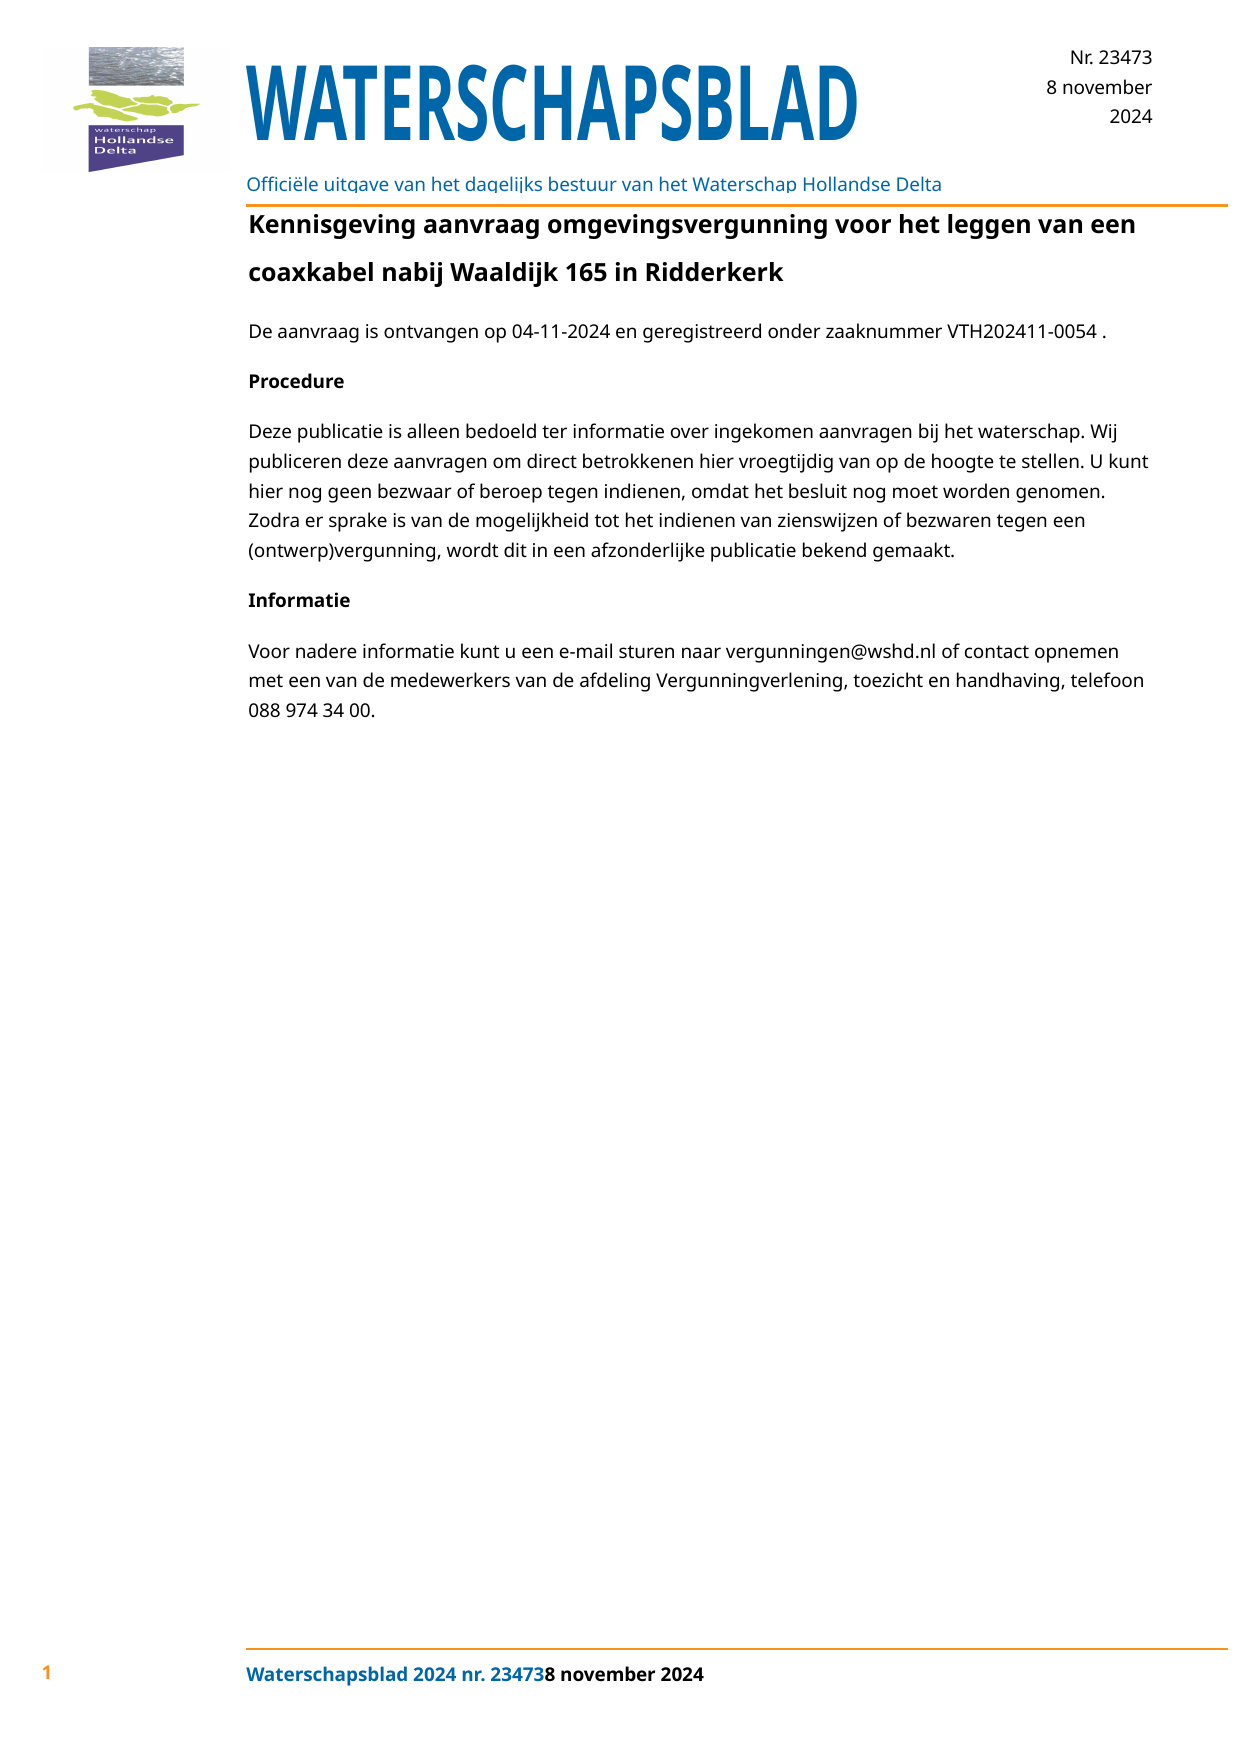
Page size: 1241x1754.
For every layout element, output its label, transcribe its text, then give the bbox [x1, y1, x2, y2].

picture [41, 47, 231, 172]
text Deze publicatie is alleen bedoeld ter informatie over ingekomen aanvragen bij het waterschap. Wij publiceren deze aanvragen om direct betrokkenen hier vroegtijdig van op de hoogte te stellen. U kunt hier nog geen bezwaar of beroep tegen indienen, omdat het besluit nog moet worden genomen. Zodra er sprake is van de mogelijkheid tot het indienen van zienswijzen of bezwaren tegen een (ontwerp)vergunning, wordt dit in een afzonderlijke publicatie bekend gemaakt. [248, 419, 1152, 563]
text Procedure [248, 368, 1152, 394]
text Informatie [248, 587, 1152, 613]
text Voor nadere informatie kunt u een e-mail sturen naar vergunningen@wshd.nl of contact opnemen met een van de medewerkers van de afdeling Vergunningverlening, toezicht en handhaving, telefoon 088 974 34 00. [248, 638, 1152, 723]
text Kennisgeving aanvraag omgevingsvergunning voor het leggen van een coaxkabel nabij Waaldijk 165 in Ridderkerk [248, 207, 1152, 288]
text De aanvraag is ontvangen op 04-11-2024 en geregistreerd onder zaaknummer VTH202411-0054 . [248, 318, 1152, 344]
